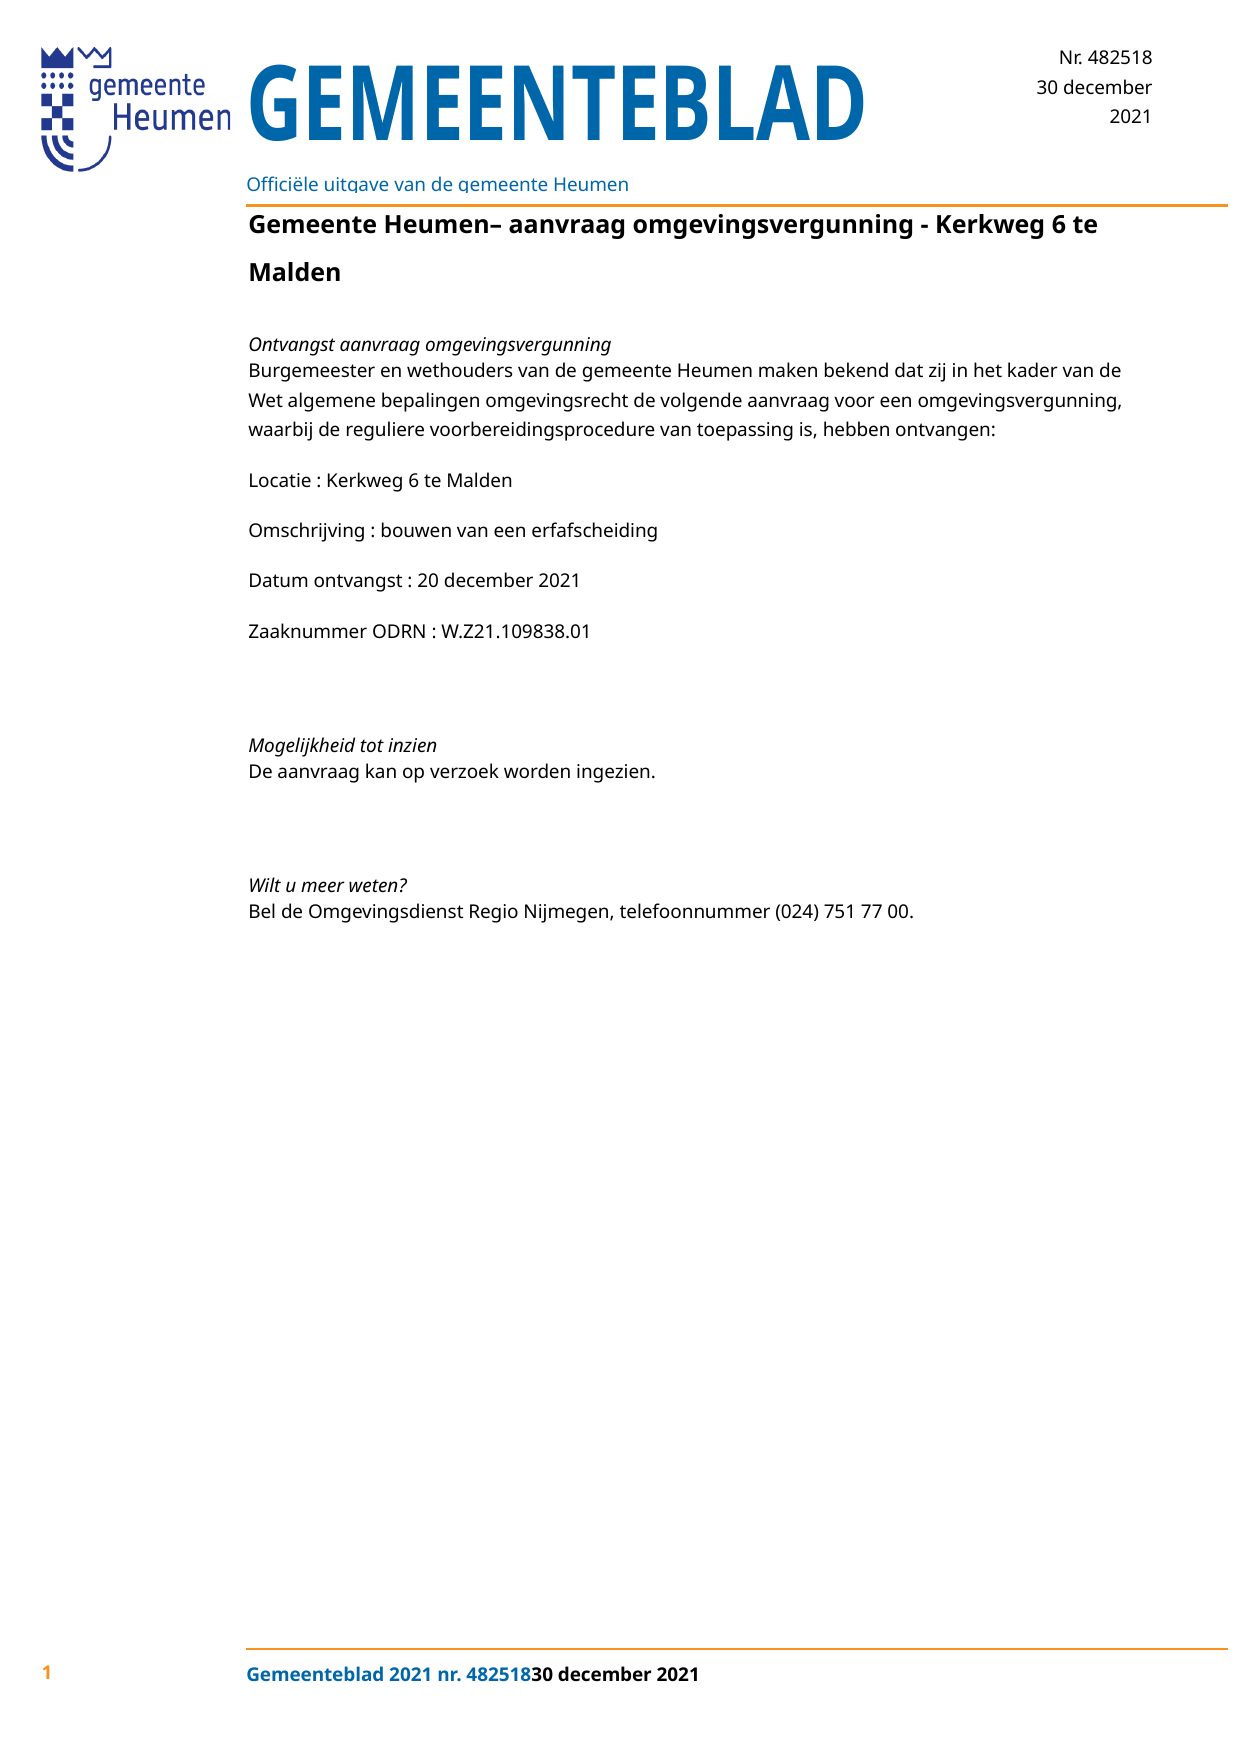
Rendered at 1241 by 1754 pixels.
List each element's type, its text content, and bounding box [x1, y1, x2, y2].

text Datum ontvangst : 20 december 2021 [248, 568, 1152, 593]
text Bel de Omgevingsdienst Regio Nijmegen, telefoonnummer (024) 751 77 00. [248, 898, 1152, 924]
text Burgemeester en wethouders van de gemeente Heumen maken bekend dat zij in het kader van de Wet algemene bepalingen omgevingsrecht de volgende aanvraag voor een omgevingsvergunning, waarbij de reguliere voorbereidingsprocedure van toepassing is, hebben ontvangen: [248, 357, 1152, 442]
text Ontvangst aanvraag omgevingsvergunning [248, 331, 1152, 357]
text De aanvraag kan op verzoek worden ingezien. [248, 758, 1152, 784]
text Mogelijkheid tot inzien [248, 732, 1152, 758]
text Zaaknummer ODRN : W.Z21.109838.01 [248, 618, 1152, 644]
text Wilt u meer weten? [248, 872, 1152, 898]
text Omschrijving : bouwen van een erfafscheiding [248, 517, 1152, 543]
picture [41, 47, 231, 172]
text Locatie : Kerkweg 6 te Malden [248, 467, 1152, 492]
text Gemeente Heumen– aanvraag omgevingsvergunning - Kerkweg 6 te Malden [248, 207, 1152, 288]
